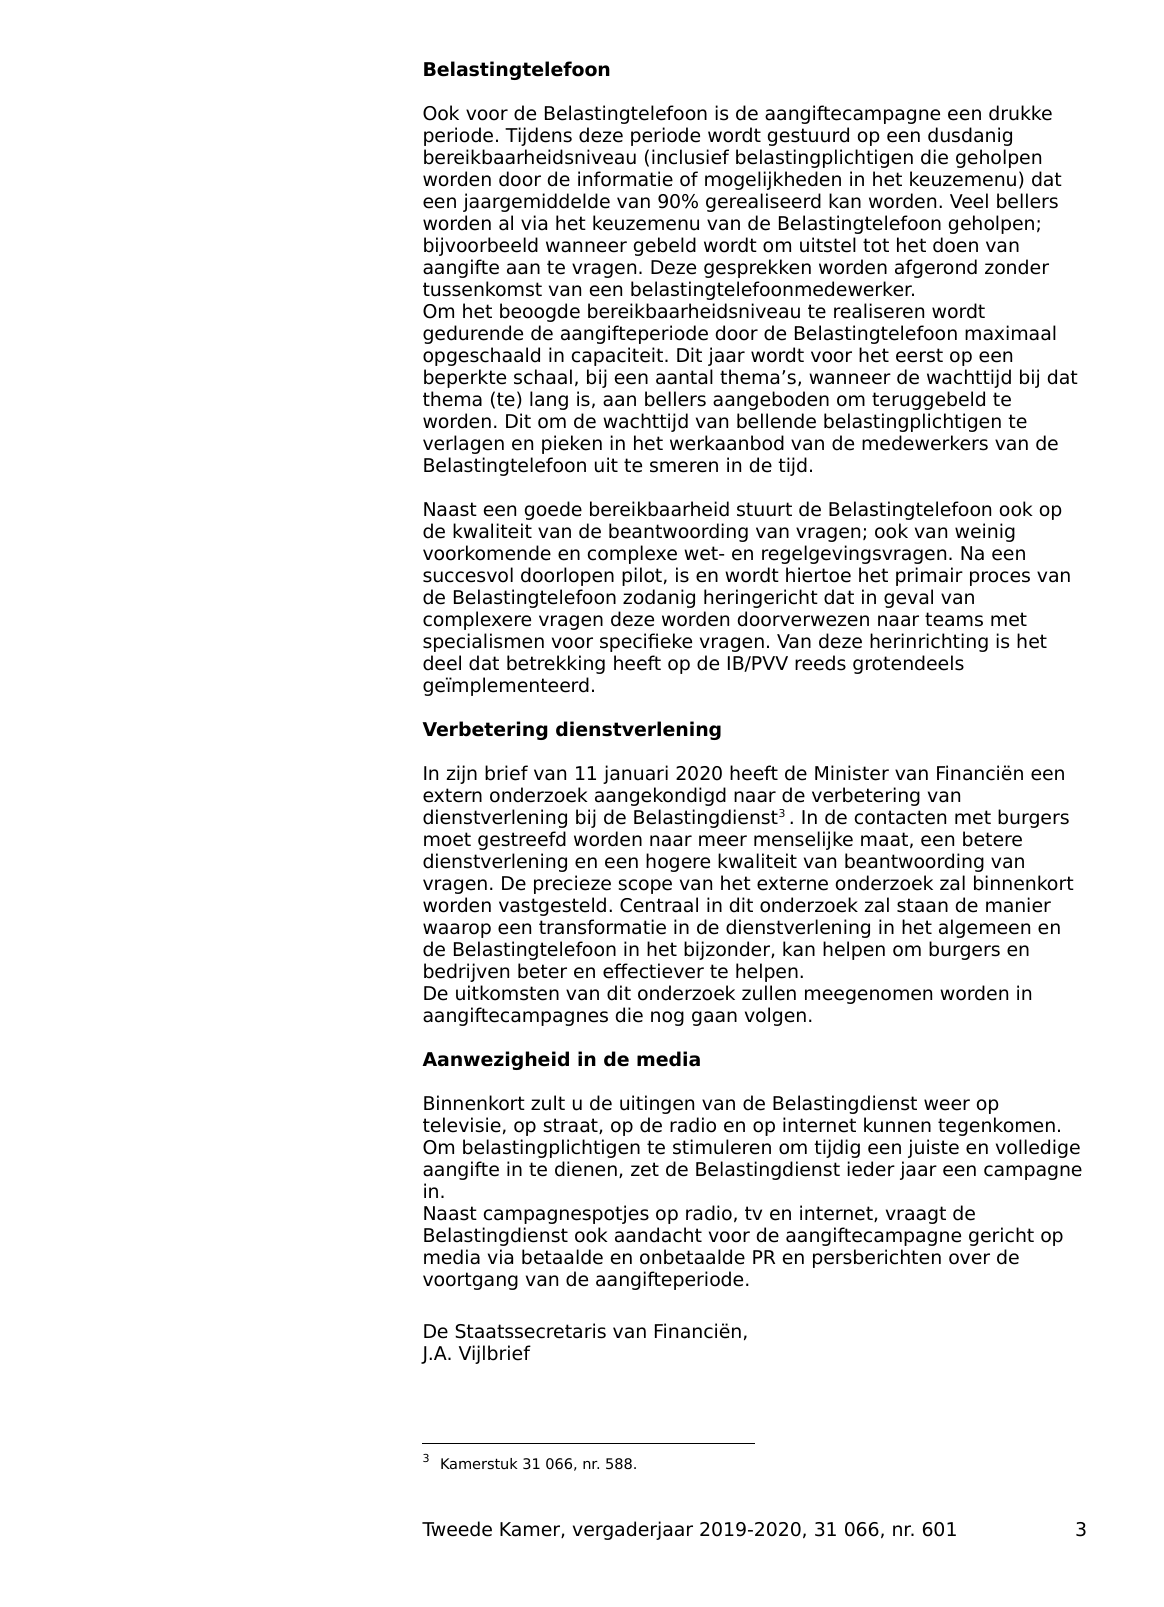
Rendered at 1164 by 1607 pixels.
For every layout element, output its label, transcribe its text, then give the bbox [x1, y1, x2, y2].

text Naast een goede bereikbaarheid stuurt de Belastingtelefoon ook op de kwaliteit van de beantwoording van vragen; ook van weinig voorkomende en complexe wet- en regelgevingsvragen. Na een succesvol doorlopen pilot, is en wordt hiertoe het primair proces van de Belastingtelefoon zodanig heringericht dat in geval van complexere vragen deze worden doorverwezen naar teams met specialismen voor specifieke vragen. Van deze herinrichting is het deel dat betrekking heeft op de IB/PVV reeds grotendeels geïmplementeerd. [422, 499, 1087, 697]
text De Staatssecretaris van Financiën, J.A. Vijlbrief [422, 1321, 1087, 1365]
text In zijn brief van 11 januari 2020 heeft de Minister van Financiën een extern onderzoek aangekondigd naar de verbetering van dienstverlening bij de Belastingdienst. In de contacten met burgers moet gestreefd worden naar meer menselijke maat, een betere dienstverlening en een hogere kwaliteit van beantwoording van vragen. De precieze scope van het externe onderzoek zal binnenkort worden vastgesteld. Centraal in dit onderzoek zal staan de manier waarop een transformatie in de dienstverlening in het algemeen en de Belastingtelefoon in het bijzonder, kan helpen om burgers en bedrijven beter en effectiever te helpen. [422, 763, 1087, 983]
subtitle Belastingtelefoon [422, 59, 1087, 81]
text Naast campagnespotjes op radio, tv en internet, vraagt de Belastingdienst ook aandacht voor de aangiftecampagne gericht op media via betaalde en onbetaalde PR en persberichten over de voortgang van de aangifteperiode. [422, 1203, 1087, 1291]
text Kamerstuk 31 066, nr. 588. [422, 1452, 1087, 1474]
text Binnenkort zult u de uitingen van de Belastingdienst weer op televisie, op straat, op de radio en op internet kunnen tegenkomen. Om belastingplichtigen te stimuleren om tijdig een juiste en volledige aangifte in te dienen, zet de Belastingdienst ieder jaar een campagne in. [422, 1093, 1087, 1203]
subtitle Aanwezigheid in de media [422, 1049, 1087, 1071]
text Ook voor de Belastingtelefoon is de aangiftecampagne een drukke periode. Tijdens deze periode wordt gestuurd op een dusdanig bereikbaarheidsniveau (inclusief belastingplichtigen die geholpen worden door de informatie of mogelijkheden in het keuzemenu) dat een jaargemiddelde van 90% gerealiseerd kan worden. Veel bellers worden al via het keuzemenu van de Belastingtelefoon geholpen; bijvoorbeeld wanneer gebeld wordt om uitstel tot het doen van aangifte aan te vragen. Deze gesprekken worden afgerond zonder tussenkomst van een belastingtelefoonmedewerker. [422, 103, 1087, 301]
subtitle Verbetering dienstverlening [422, 719, 1087, 741]
text De uitkomsten van dit onderzoek zullen meegenomen worden in aangiftecampagnes die nog gaan volgen. [422, 983, 1087, 1027]
text Om het beoogde bereikbaarheidsniveau te realiseren wordt gedurende de aangifteperiode door de Belastingtelefoon maximaal opgeschaald in capaciteit. Dit jaar wordt voor het eerst op een beperkte schaal, bij een aantal thema’s, wanneer de wachttijd bij dat thema (te) lang is, aan bellers aangeboden om teruggebeld te worden. Dit om de wachttijd van bellende belastingplichtigen te verlagen en pieken in het werkaanbod van de medewerkers van de Belastingtelefoon uit te smeren in de tijd. [422, 301, 1087, 477]
